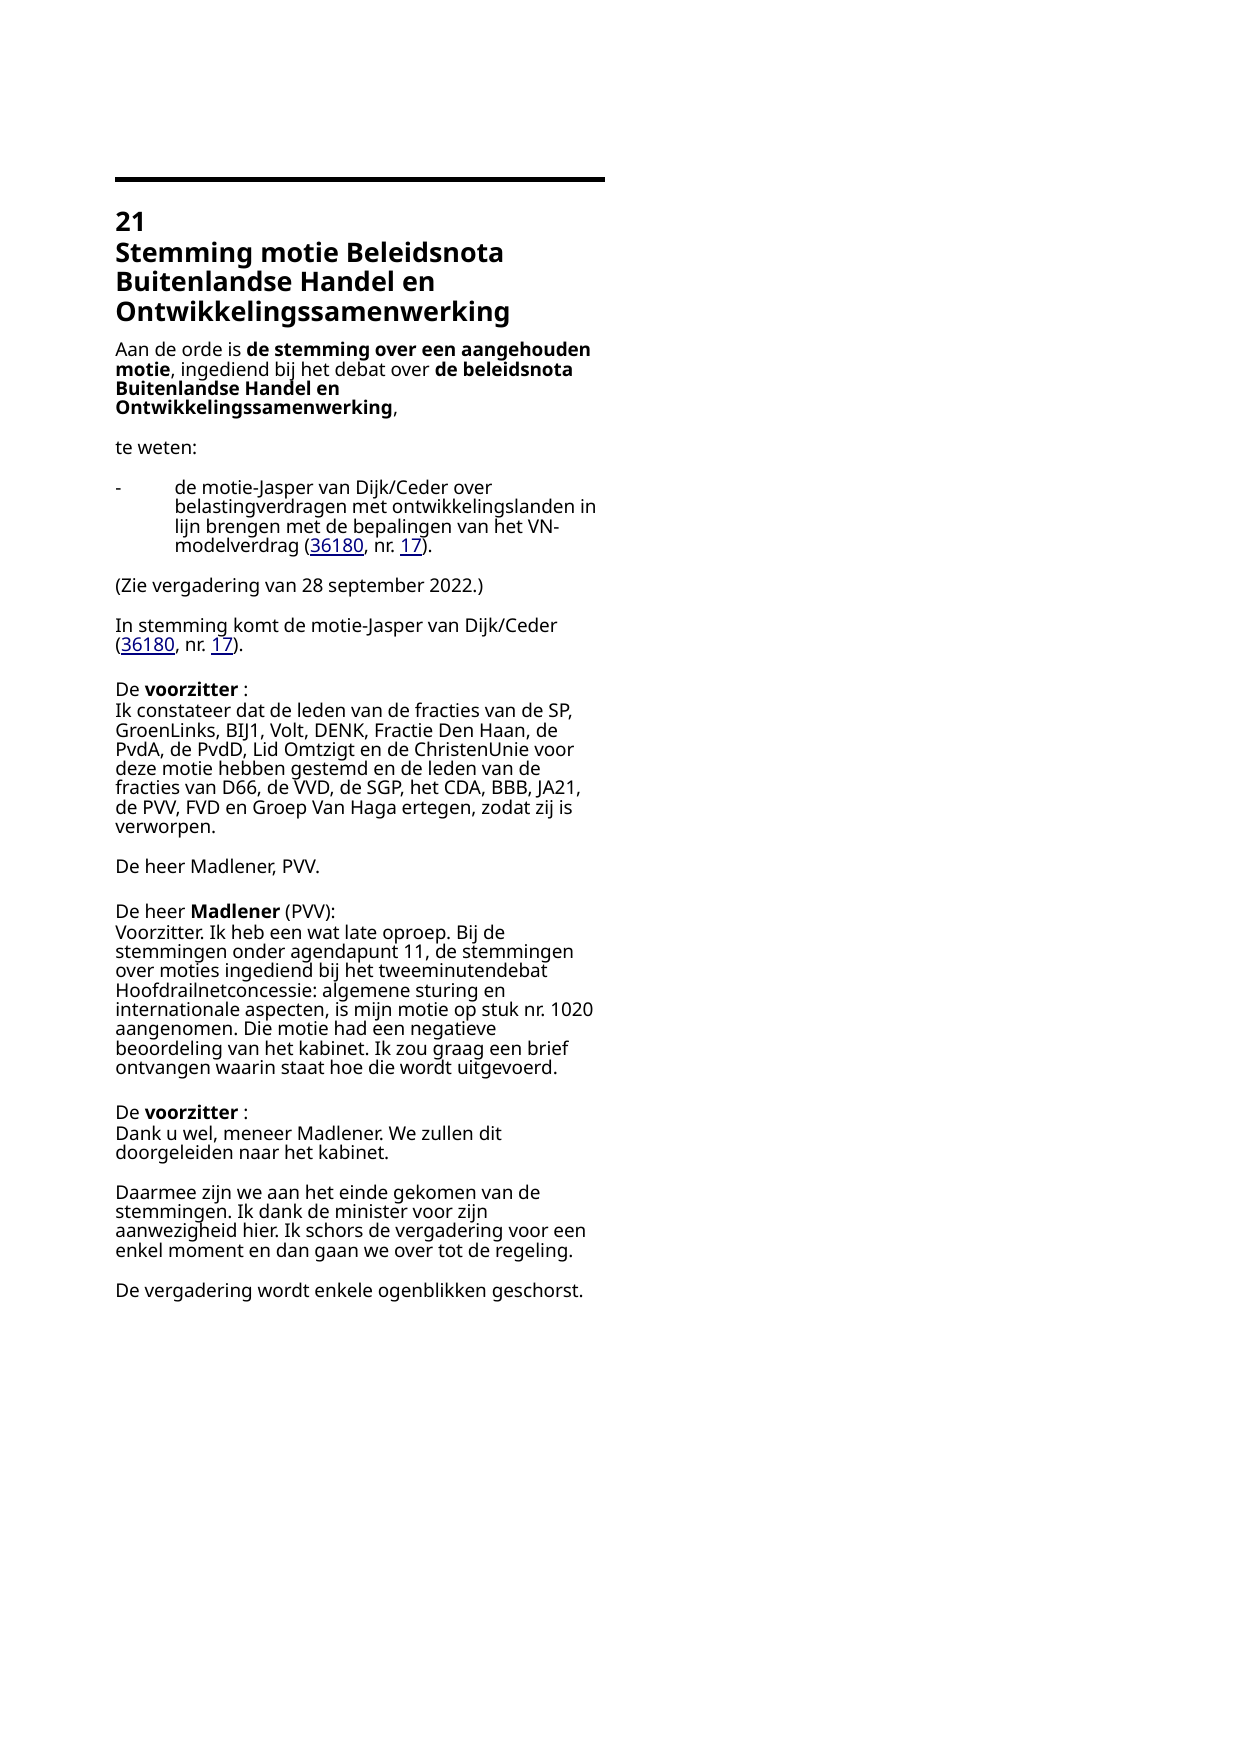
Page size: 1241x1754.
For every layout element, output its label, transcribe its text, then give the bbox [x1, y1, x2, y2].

list de motie-Jasper van Dijk/Ceder over belastingverdragen met ontwikkelingslanden in lijn brengen met de bepalingen van het VN-modelverdrag (36180, nr. 17). [115, 479, 605, 556]
text Daarmee zijn we aan het einde gekomen van de stemmingen. Ik dank de minister voor zijn aanwezigheid hier. Ik schors de vergadering voor een enkel moment en dan gaan we over tot de regeling. [115, 1184, 605, 1261]
text De heer Madlener (PVV): [115, 898, 605, 924]
text In stemming komt de motie-Jasper van Dijk/Ceder (36180, nr. 17). [115, 617, 605, 656]
text 21 [115, 203, 605, 239]
text te weten: [115, 439, 605, 458]
text Ik constateer dat de leden van de fracties van de SP, GroenLinks, BIJ1, Volt, DENK, Fractie Den Haan, de PvdA, de PvdD, Lid Omtzigt en de ChristenUnie voor deze motie hebben gestemd en de leden van de fracties van D66, de VVD, de SGP, het CDA, BBB, JA21, de PVV, FVD en Groep Van Haga ertegen, zodat zij is verworpen. [115, 702, 605, 837]
text De heer Madlener, PVV. [115, 858, 605, 877]
text Voorzitter. Ik heb een wat late oproep. Bij de stemmingen onder agendapunt 11, de stemmingen over moties ingediend bij het tweeminutendebat Hoofdrailnetconcessie: algemene sturing en internationale aspecten, is mijn motie op stuk nr. 1020 aangenomen. Die motie had een negatieve beoordeling van het kabinet. Ik zou graag een brief ontvangen waarin staat hoe die wordt uitgevoerd. [115, 924, 605, 1078]
text De voorzitter : [115, 1099, 605, 1124]
text (Zie vergadering van 28 september 2022.) [115, 577, 605, 596]
text De voorzitter : [115, 677, 605, 702]
text Dank u wel, meneer Madlener. We zullen dit doorgeleiden naar het kabinet. [115, 1124, 605, 1163]
text Aan de orde is de stemming over een aangehouden motie, ingediend bij het debat over de beleidsnota Buitenlandse Handel en Ontwikkelingssamenwerking, [115, 341, 605, 418]
text De vergadering wordt enkele ogenblikken geschorst. [115, 1282, 605, 1301]
text Stemming motie Beleidsnota Buitenlandse Handel en Ontwikkelingssamenwerking [115, 239, 605, 341]
